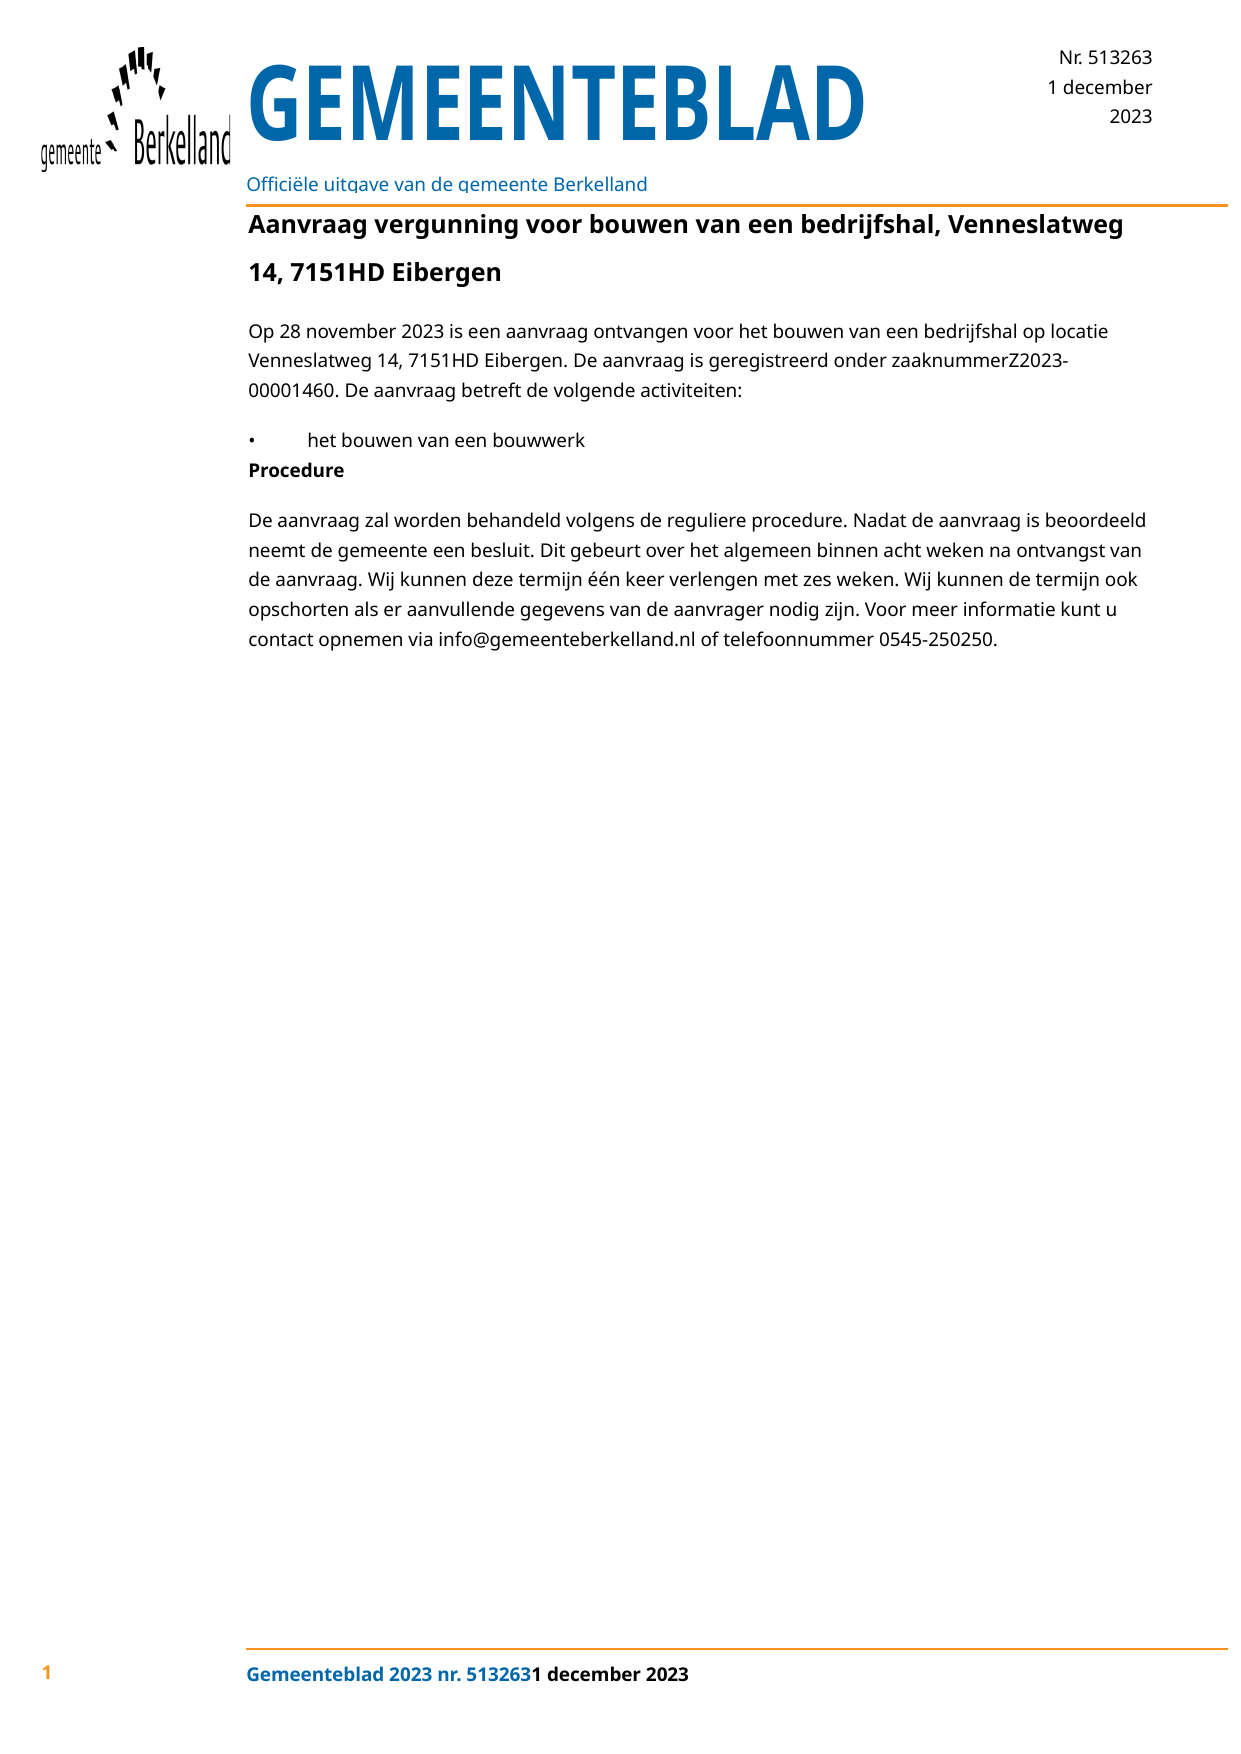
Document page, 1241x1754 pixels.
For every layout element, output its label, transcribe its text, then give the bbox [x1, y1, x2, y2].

text Aanvraag vergunning voor bouwen van een bedrijfshal, Venneslatweg 14, 7151HD Eibergen [248, 207, 1152, 288]
text Op 28 november 2023 is een aanvraag ontvangen voor het bouwen van een bedrijfshal op locatie Venneslatweg 14, 7151HD Eibergen. De aanvraag is geregistreerd onder zaaknummerZ2023-00001460. De aanvraag betreft de volgende activiteiten: [248, 318, 1152, 403]
list het bouwen van een bouwwerk [248, 427, 1152, 453]
picture [41, 47, 231, 172]
text De aanvraag zal worden behandeld volgens de reguliere procedure. Nadat de aanvraag is beoordeeld neemt de gemeente een besluit. Dit gebeurt over het algemeen binnen acht weken na ontvangst van de aanvraag. Wij kunnen deze termijn één keer verlengen met zes weken. Wij kunnen de termijn ook opschorten als er aanvullende gegevens van de aanvrager nodig zijn. Voor meer informatie kunt u contact opnemen via info@gemeenteberkelland.nl of telefoonnummer 0545-250250. [248, 507, 1152, 652]
text Procedure [248, 457, 1152, 483]
